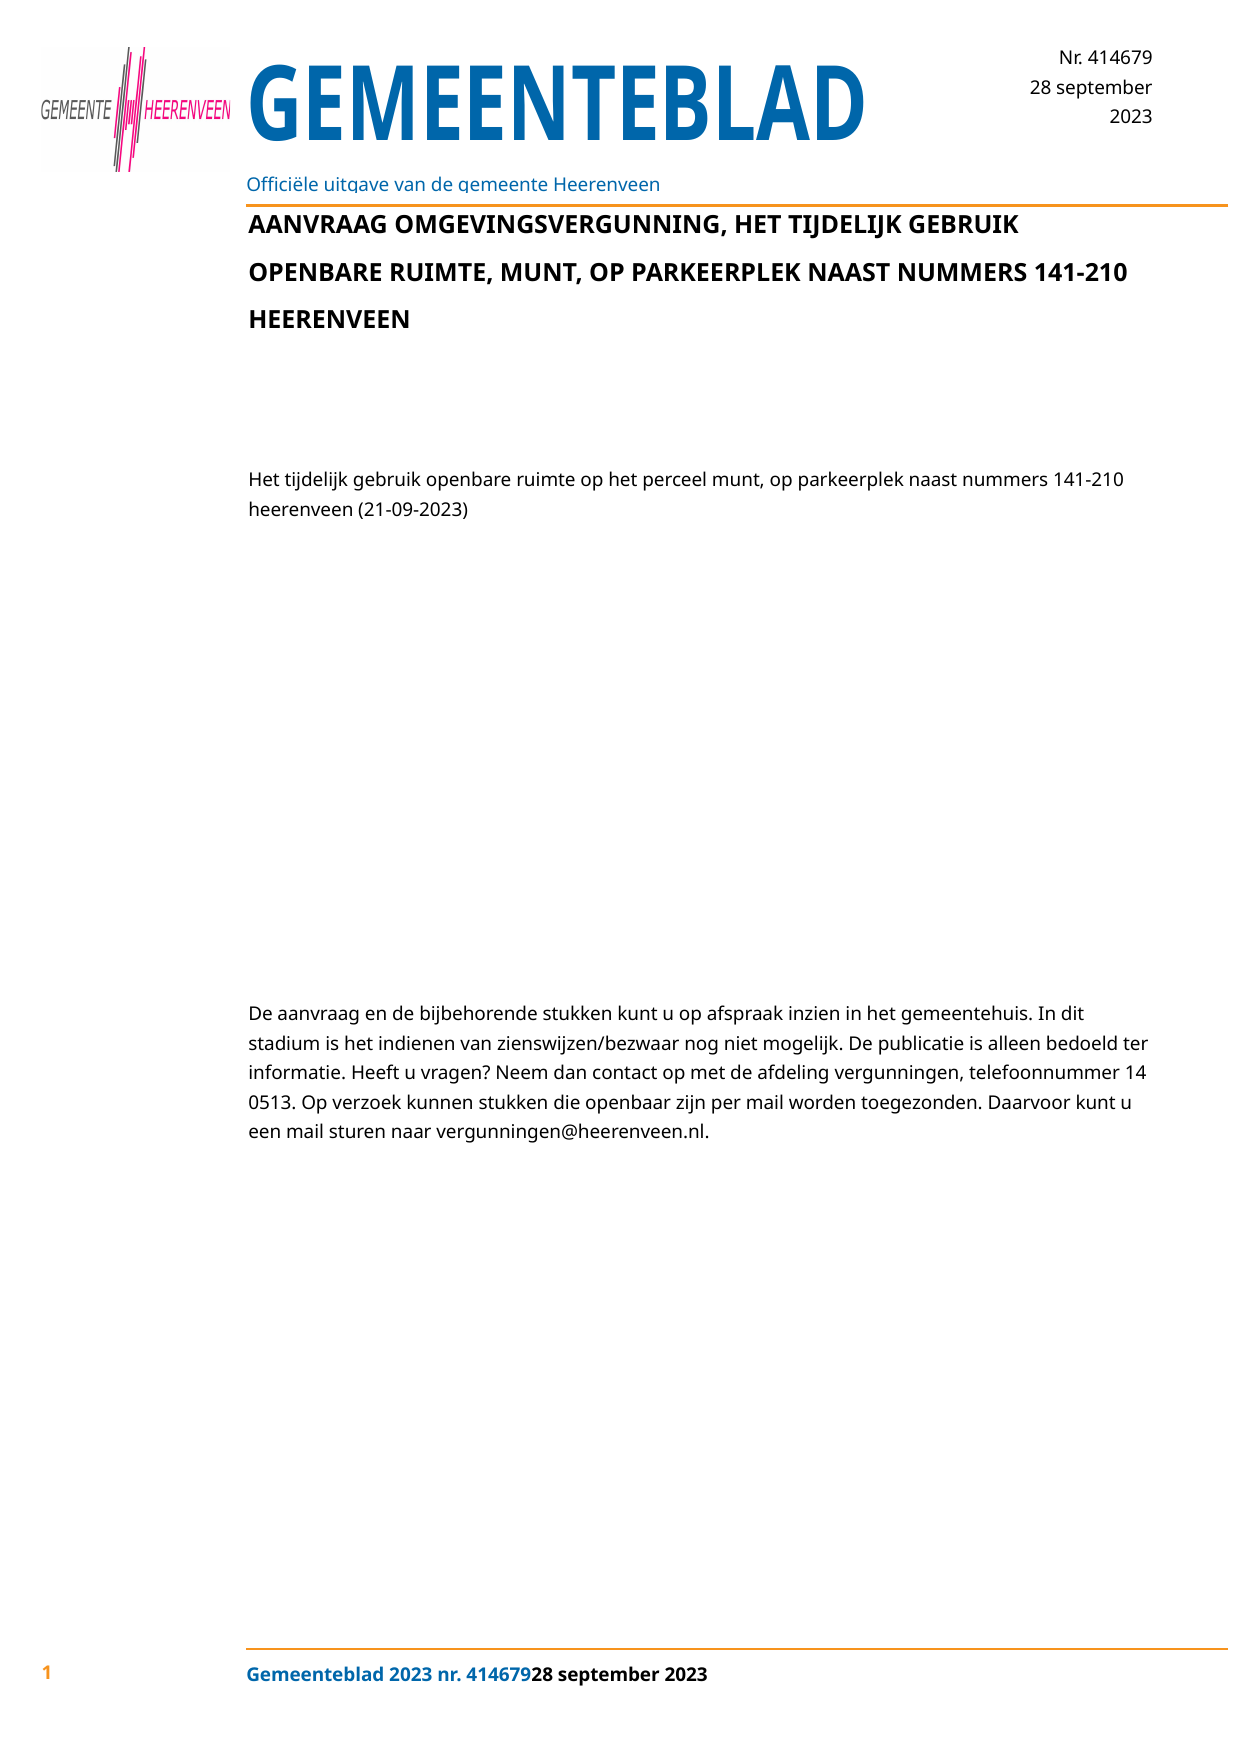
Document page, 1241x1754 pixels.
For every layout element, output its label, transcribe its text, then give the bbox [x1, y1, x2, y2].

picture [41, 47, 231, 172]
text De aanvraag en de bijbehorende stukken kunt u op afspraak inzien in het gemeentehuis. In dit stadium is het indienen van zienswijzen/bezwaar nog niet mogelijk. De publicatie is alleen bedoeld ter informatie. Heeft u vragen? Neem dan contact op met de afdeling vergunningen, telefoonnummer 14 0513. Op verzoek kunnen stukken die openbaar zijn per mail worden toegezonden. Daarvoor kunt u een mail sturen naar vergunningen@heerenveen.nl. [248, 1000, 1152, 1144]
text Het tijdelijk gebruik openbare ruimte op het perceel munt, op parkeerplek naast nummers 141-210 heerenveen (21-09-2023) [248, 466, 1152, 522]
text AANVRAAG OMGEVINGSVERGUNNING, HET TIJDELIJK GEBRUIK OPENBARE RUIMTE, MUNT, OP PARKEERPLEK NAAST NUMMERS 141-210 HEERENVEEN [248, 207, 1152, 336]
